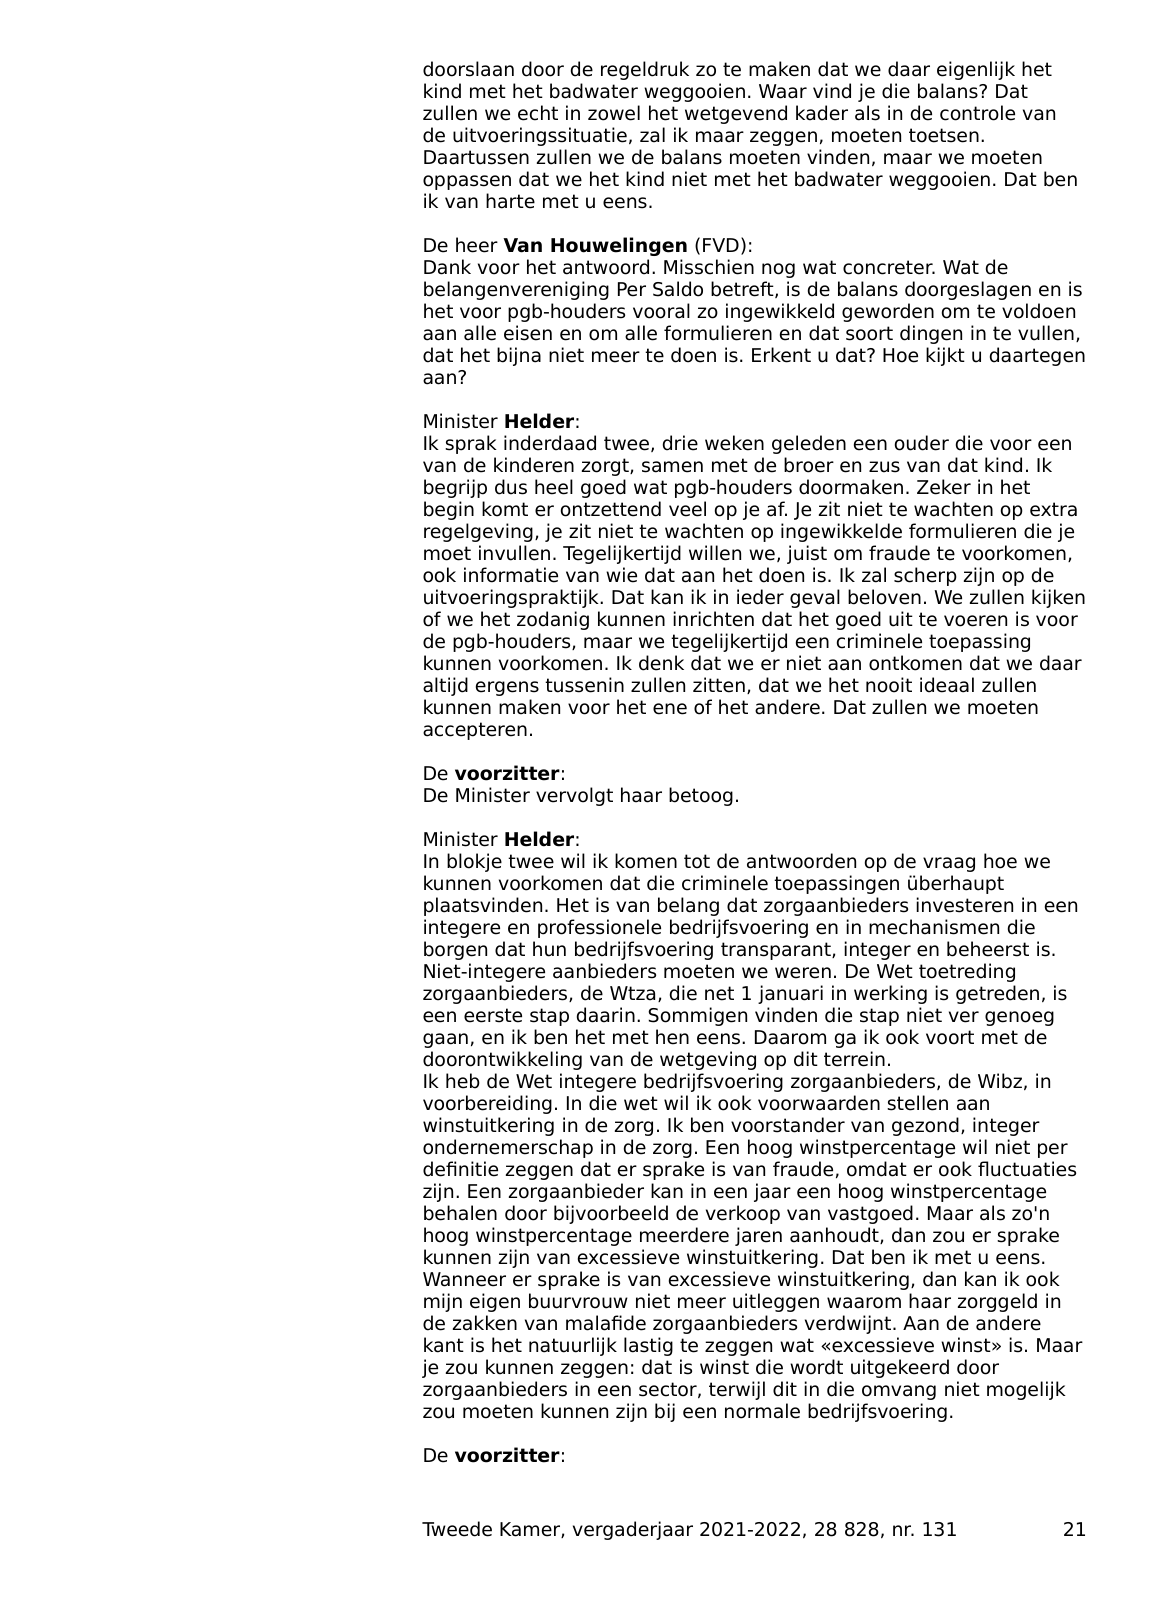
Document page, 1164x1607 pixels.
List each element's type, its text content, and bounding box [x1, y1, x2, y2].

text De voorzitter: [422, 1445, 1087, 1467]
text De voorzitter: [422, 763, 1087, 785]
text doorslaan door de regeldruk zo te maken dat we daar eigenlijk het kind met het badwater weggooien. Waar vind je die balans? Dat zullen we echt in zowel het wetgevend kader als in de controle van de uitvoeringssituatie, zal ik maar zeggen, moeten toetsen. Daartussen zullen we de balans moeten vinden, maar we moeten oppassen dat we het kind niet met het badwater weggooien. Dat ben ik van harte met u eens. [422, 59, 1087, 213]
text Ik heb de Wet integere bedrijfsvoering zorgaanbieders, de Wibz, in voorbereiding. In die wet wil ik ook voorwaarden stellen aan winstuitkering in de zorg. Ik ben voorstander van gezond, integer ondernemerschap in de zorg. Een hoog winstpercentage wil niet per definitie zeggen dat er sprake is van fraude, omdat er ook fluctuaties zijn. Een zorgaanbieder kan in een jaar een hoog winstpercentage behalen door bijvoorbeeld de verkoop van vastgoed. Maar als zo'n hoog winstpercentage meerdere jaren aanhoudt, dan zou er sprake kunnen zijn van excessieve winstuitkering. Dat ben ik met u eens. Wanneer er sprake is van excessieve winstuitkering, dan kan ik ook mijn eigen buurvrouw niet meer uitleggen waarom haar zorggeld in de zakken van malafide zorgaanbieders verdwijnt. Aan de andere kant is het natuurlijk lastig te zeggen wat «excessieve winst» is. Maar je zou kunnen zeggen: dat is winst die wordt uitgekeerd door zorgaanbieders in een sector, terwijl dit in die omvang niet mogelijk zou moeten kunnen zijn bij een normale bedrijfsvoering. [422, 1071, 1087, 1423]
text De heer Van Houwelingen (FVD): [422, 235, 1087, 257]
text Minister Helder: [422, 829, 1087, 851]
text Minister Helder: [422, 411, 1087, 433]
text In blokje twee wil ik komen tot de antwoorden op de vraag hoe we kunnen voorkomen dat die criminele toepassingen überhaupt plaatsvinden. Het is van belang dat zorgaanbieders investeren in een integere en professionele bedrijfsvoering en in mechanismen die borgen dat hun bedrijfsvoering transparant, integer en beheerst is. Niet-integere aanbieders moeten we weren. De Wet toetreding zorgaanbieders, de Wtza, die net 1 januari in werking is getreden, is een eerste stap daarin. Sommigen vinden die stap niet ver genoeg gaan, en ik ben het met hen eens. Daarom ga ik ook voort met de doorontwikkeling van de wetgeving op dit terrein. [422, 851, 1087, 1071]
text De Minister vervolgt haar betoog. [422, 785, 1087, 807]
text Ik sprak inderdaad twee, drie weken geleden een ouder die voor een van de kinderen zorgt, samen met de broer en zus van dat kind. Ik begrijp dus heel goed wat pgb-houders doormaken. Zeker in het begin komt er ontzettend veel op je af. Je zit niet te wachten op extra regelgeving, je zit niet te wachten op ingewikkelde formulieren die je moet invullen. Tegelijkertijd willen we, juist om fraude te voorkomen, ook informatie van wie dat aan het doen is. Ik zal scherp zijn op de uitvoeringspraktijk. Dat kan ik in ieder geval beloven. We zullen kijken of we het zodanig kunnen inrichten dat het goed uit te voeren is voor de pgb-houders, maar we tegelijkertijd een criminele toepassing kunnen voorkomen. Ik denk dat we er niet aan ontkomen dat we daar altijd ergens tussenin zullen zitten, dat we het nooit ideaal zullen kunnen maken voor het ene of het andere. Dat zullen we moeten accepteren. [422, 433, 1087, 741]
text Dank voor het antwoord. Misschien nog wat concreter. Wat de belangenvereniging Per Saldo betreft, is de balans doorgeslagen en is het voor pgb-houders vooral zo ingewikkeld geworden om te voldoen aan alle eisen en om alle formulieren en dat soort dingen in te vullen, dat het bijna niet meer te doen is. Erkent u dat? Hoe kijkt u daartegen aan? [422, 257, 1087, 389]
